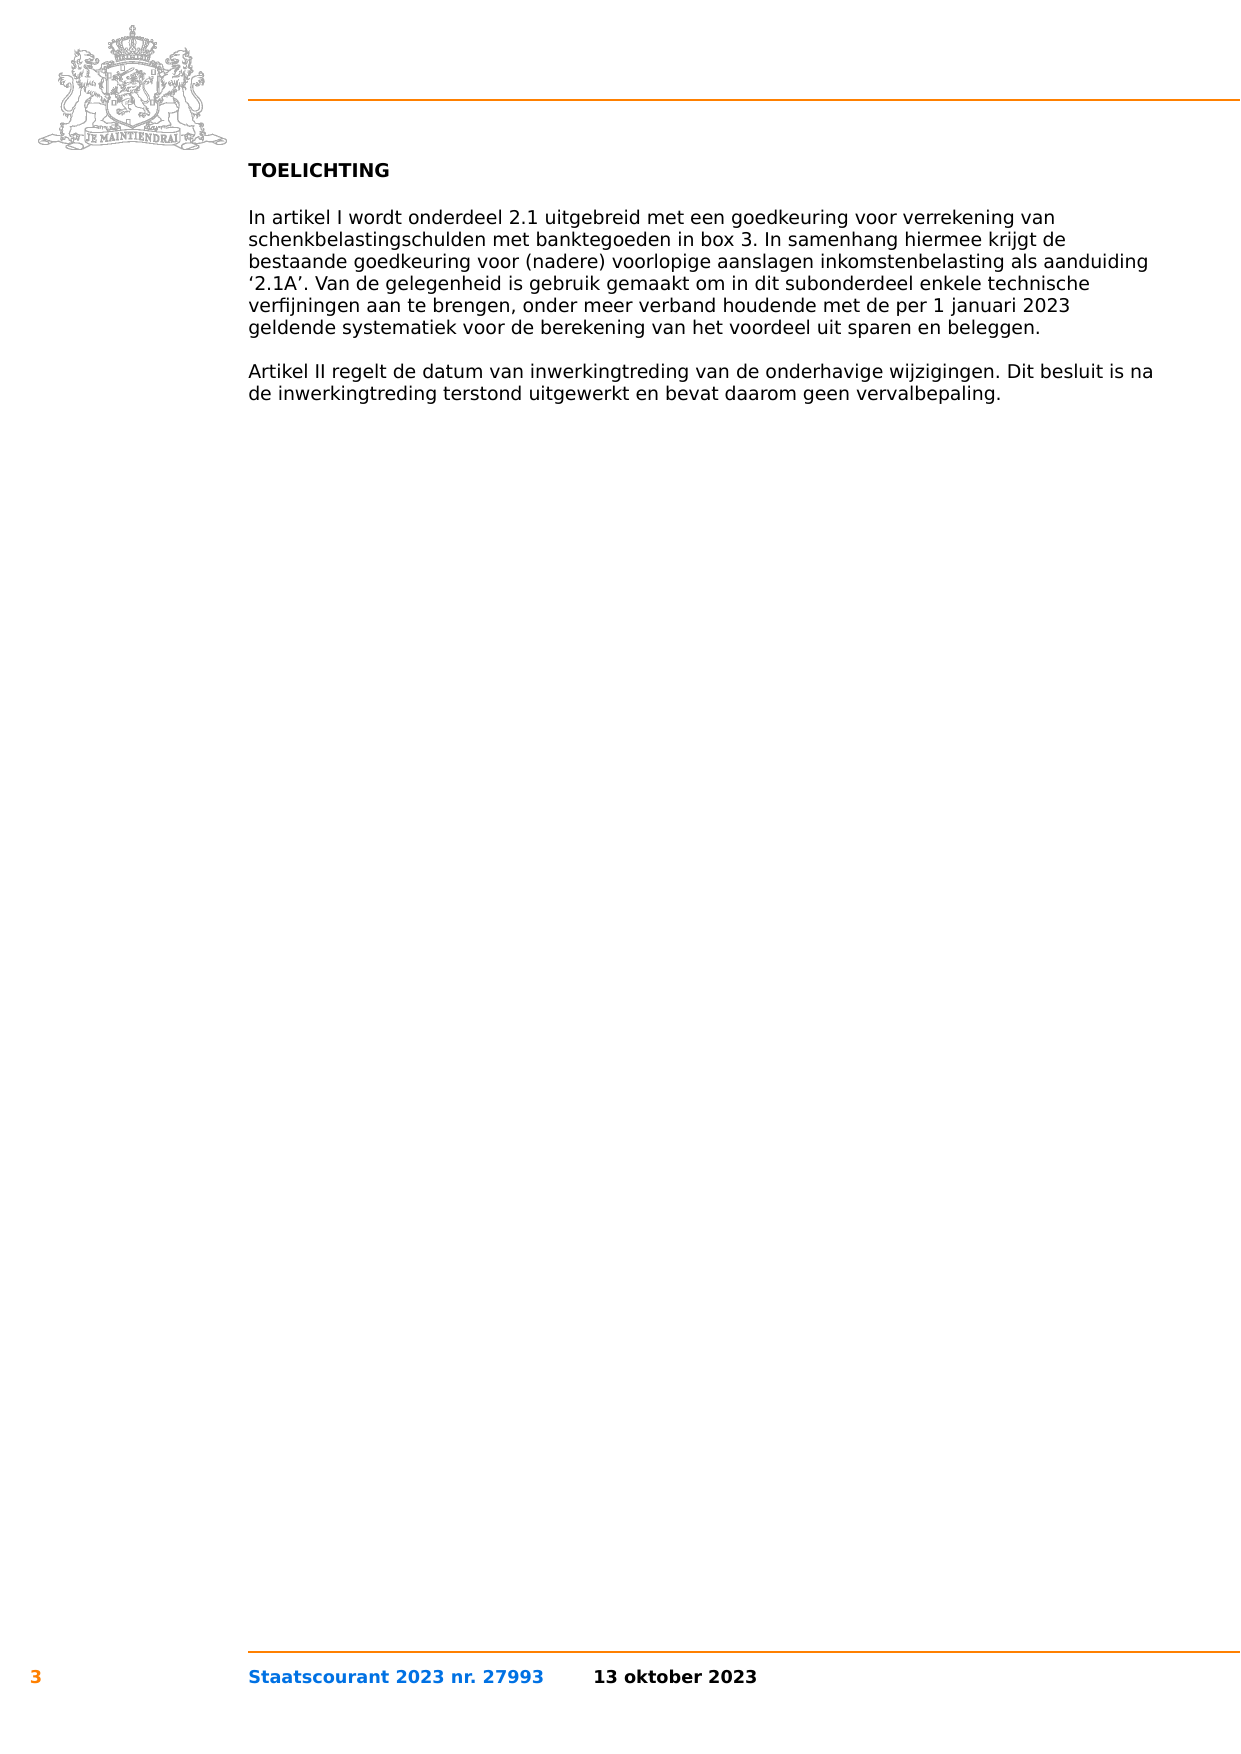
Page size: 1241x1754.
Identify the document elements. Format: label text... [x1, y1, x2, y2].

subtitle TOELICHTING [248, 160, 1163, 182]
picture [38, 25, 227, 150]
text In artikel I wordt onderdeel 2.1 uitgebreid met een goedkeuring voor verrekening van schenkbelastingschulden met banktegoeden in box 3. In samenhang hiermee krijgt de bestaande goedkeuring voor (nadere) voorlopige aanslagen inkomstenbelasting als aanduiding ‘2.1A’. Van de gelegenheid is gebruik gemaakt om in dit subonderdeel enkele technische verfijningen aan te brengen, onder meer verband houdende met de per 1 januari 2023 geldende systematiek voor de berekening van het voordeel uit sparen en beleggen. [248, 207, 1163, 339]
text Artikel II regelt de datum van inwerkingtreding van de onderhavige wijzigingen. Dit besluit is na de inwerkingtreding terstond uitgewerkt en bevat daarom geen vervalbepaling. [248, 361, 1163, 404]
